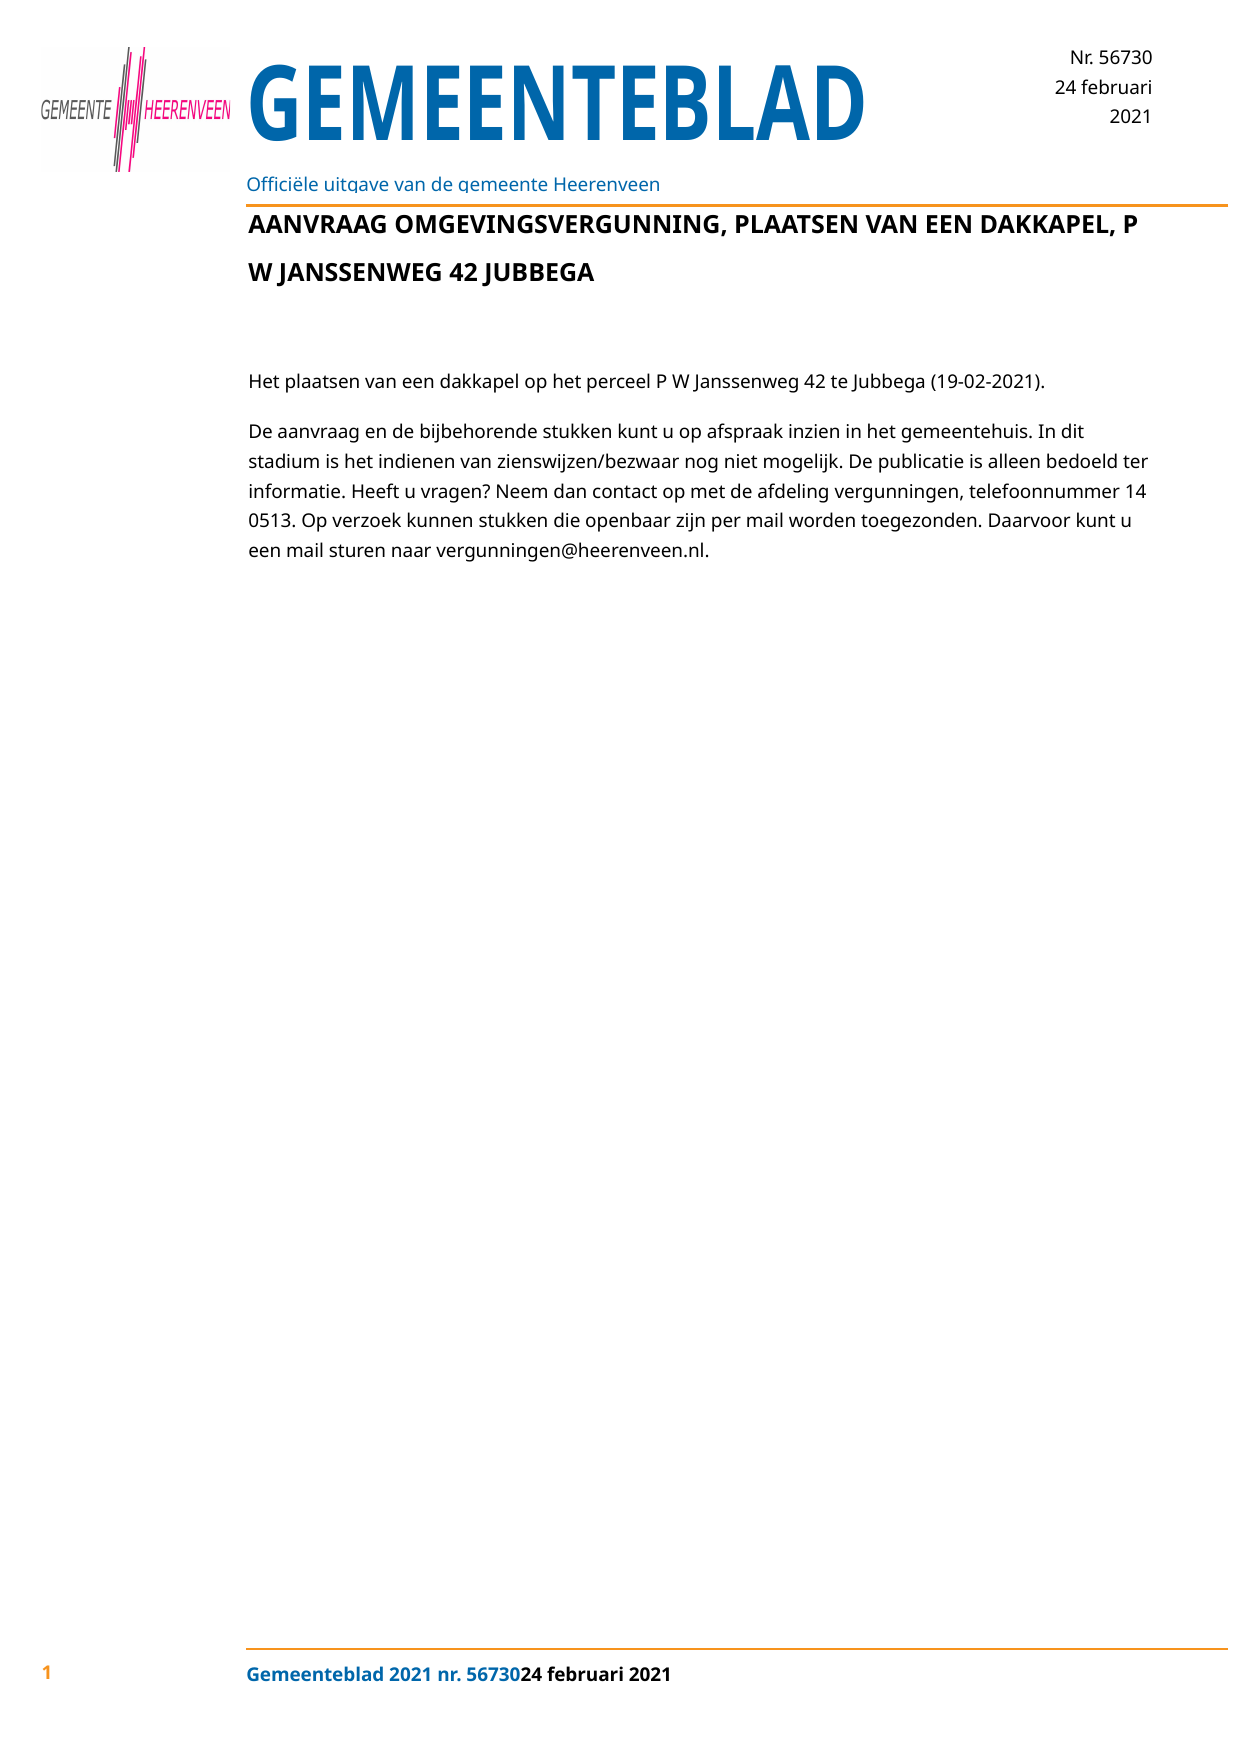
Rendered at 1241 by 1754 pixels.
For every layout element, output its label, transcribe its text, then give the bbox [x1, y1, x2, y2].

text Het plaatsen van een dakkapel op het perceel P W Janssenweg 42 te Jubbega (19-02-2021). [248, 368, 1152, 394]
picture [41, 47, 231, 172]
text De aanvraag en de bijbehorende stukken kunt u op afspraak inzien in het gemeentehuis. In dit stadium is het indienen van zienswijzen/bezwaar nog niet mogelijk. De publicatie is alleen bedoeld ter informatie. Heeft u vragen? Neem dan contact op met de afdeling vergunningen, telefoonnummer 14 0513. Op verzoek kunnen stukken die openbaar zijn per mail worden toegezonden. Daarvoor kunt u een mail sturen naar vergunningen@heerenveen.nl. [248, 419, 1152, 563]
text AANVRAAG OMGEVINGSVERGUNNING, PLAATSEN VAN EEN DAKKAPEL, P W JANSSENWEG 42 JUBBEGA [248, 207, 1152, 288]
